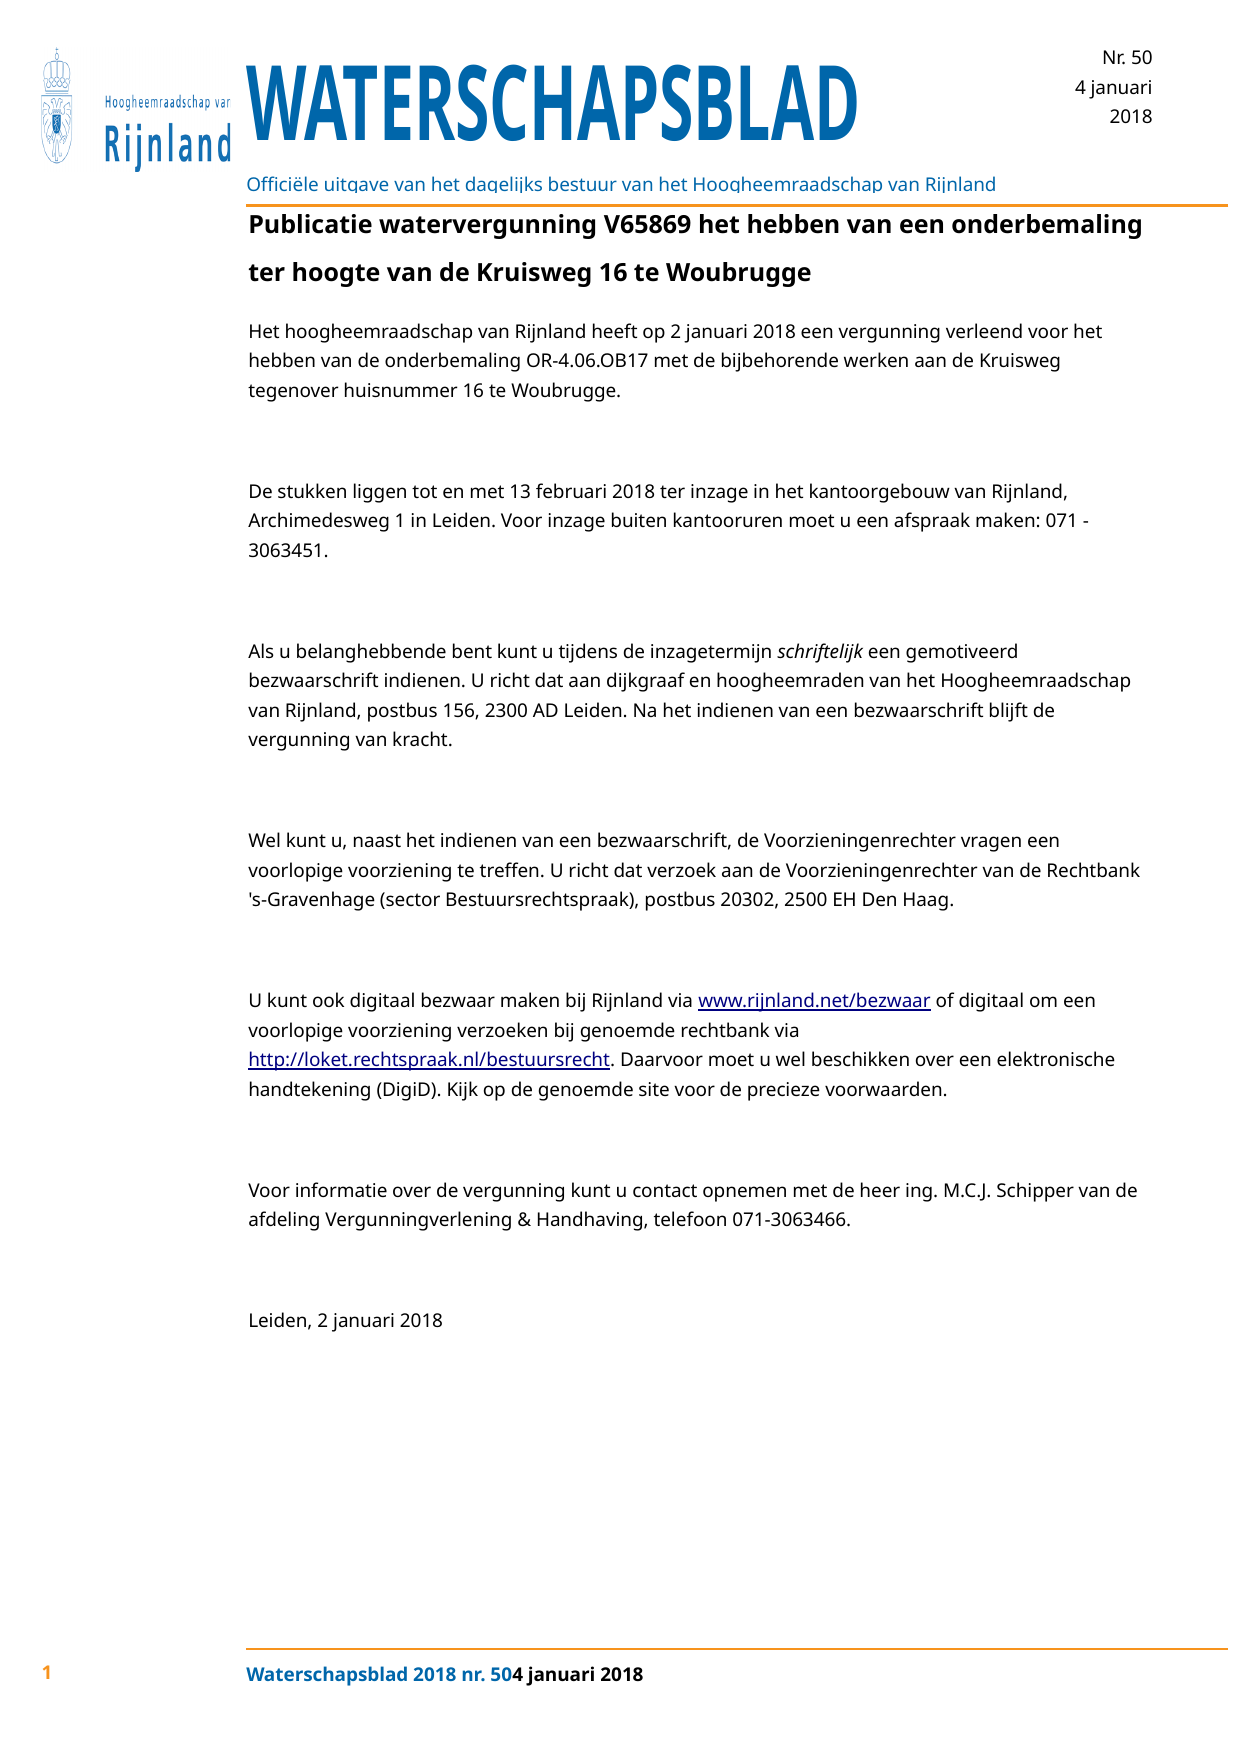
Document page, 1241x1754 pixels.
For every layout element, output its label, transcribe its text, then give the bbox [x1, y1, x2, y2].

picture [41, 47, 231, 172]
text Wel kunt u, naast het indienen van een bezwaarschrift, de Voorzieningenrechter vragen een voorlopige voorziening te treffen. U richt dat verzoek aan de Voorzieningenrechter van de Rechtbank 's-Gravenhage (sector Bestuursrechtspraak), postbus 20302, 2500 EH Den Haag. [248, 827, 1152, 912]
text Leiden, 2 januari 2018 [248, 1307, 1152, 1333]
text Publicatie watervergunning V65869 het hebben van een onderbemaling ter hoogte van de Kruisweg 16 te Woubrugge [248, 207, 1152, 288]
text U kunt ook digitaal bezwaar maken bij Rijnland via www.rijnland.net/bezwaar of digitaal om een voorlopige voorziening verzoeken bij genoemde rechtbank via http://loket.rechtspraak.nl/bestuursrecht. Daarvoor moet u wel beschikken over een elektronische handtekening (DigiD). Kijk op de genoemde site voor de precieze voorwaarden. [248, 987, 1152, 1102]
text Voor informatie over de vergunning kunt u contact opnemen met de heer ing. M.C.J. Schipper van de afdeling Vergunningverlening & Handhaving, telefoon 071-3063466. [248, 1177, 1152, 1232]
text Als u belanghebbende bent kunt u tijdens de inzagetermijn schriftelijk een gemotiveerd bezwaarschrift indienen. U richt dat aan dijkgraaf en hoogheemraden van het Hoogheemraadschap van Rijnland, postbus 156, 2300 AD Leiden. Na het indienen van een bezwaarschrift blijft de vergunning van kracht. [248, 638, 1152, 752]
text Het hoogheemraadschap van Rijnland heeft op 2 januari 2018 een vergunning verleend voor het hebben van de onderbemaling OR-4.06.OB17 met de bijbehorende werken aan de Kruisweg tegenover huisnummer 16 te Woubrugge. [248, 318, 1152, 403]
text De stukken liggen tot en met 13 februari 2018 ter inzage in het kantoorgebouw van Rijnland, Archimedesweg 1 in Leiden. Voor inzage buiten kantooruren moet u een afspraak maken: 071 - 3063451. [248, 478, 1152, 563]
